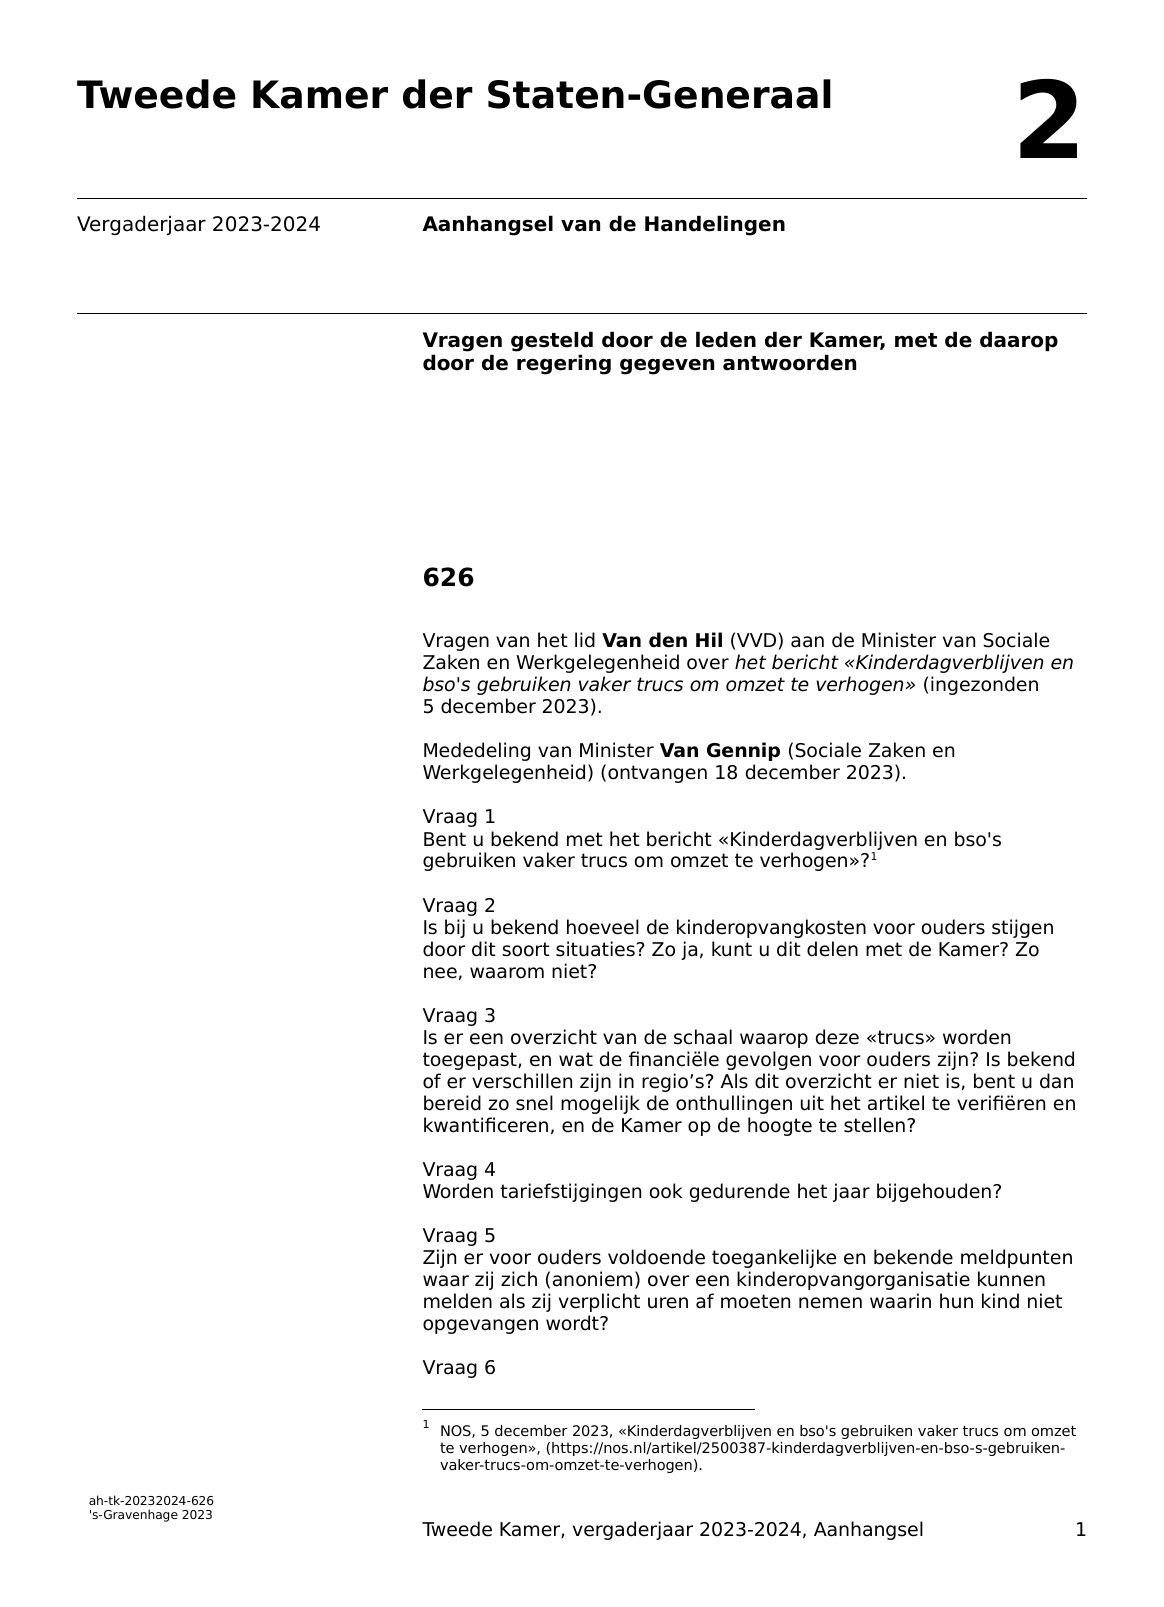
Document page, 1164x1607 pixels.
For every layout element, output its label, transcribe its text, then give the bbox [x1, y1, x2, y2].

text Bent u bekend met het bericht «Kinderdagverblijven en bso's gebruiken vaker trucs om omzet te verhogen»? [422, 828, 1087, 872]
text Vraag 5 [422, 1225, 1087, 1247]
text ah-tk-20232024-626 [88, 1494, 323, 1508]
text Vraag 6 [422, 1357, 1087, 1379]
table_cell Vragen gesteld door de leden der Kamer, met de daarop door de regering gegeven antwoorden [422, 314, 1087, 375]
text NOS, 5 december 2023, «Kinderdagverblijven en bso's gebruiken vaker trucs om omzet te verhogen», (https://nos.nl/artikel/2500387-kinderdagverblijven-en-bso-s-gebruiken-vaker-trucs-om-omzet-te-verhogen). [422, 1418, 1087, 1474]
text Vraag 3 [422, 1005, 1087, 1027]
text Vraag 1 [422, 806, 1087, 828]
text Is er een overzicht van de schaal waarop deze «trucs» worden toegepast, en wat de financiële gevolgen voor ouders zijn? Is bekend of er verschillen zijn in regio’s? Als dit overzicht er niet is, bent u dan bereid zo snel mogelijk de onthullingen uit het artikel te verifiëren en kwantificeren, en de Kamer op de hoogte te stellen? [422, 1027, 1087, 1137]
table_header 2 [886, 59, 1087, 198]
table_cell [77, 314, 422, 375]
text Vraag 4 [422, 1159, 1087, 1181]
text Vraag 2 [422, 894, 1087, 917]
table_cell Aanhangsel van de Handelingen [422, 199, 1087, 313]
table_cell Vergaderjaar 2023-2024 [77, 199, 422, 313]
text 626 [422, 563, 1087, 592]
text 's-Gravenhage 2023 [88, 1508, 323, 1522]
text Mededeling van Minister Van Gennip (Sociale Zaken en Werkgelegenheid) (ontvangen 18 december 2023). [422, 740, 1087, 784]
table_header Tweede Kamer der Staten-Generaal [77, 59, 886, 198]
text Zijn er voor ouders voldoende toegankelijke en bekende meldpunten waar zij zich (anoniem) over een kinderopvangorganisatie kunnen melden als zij verplicht uren af moeten nemen waarin hun kind niet opgevangen wordt? [422, 1247, 1087, 1335]
text Vragen van het lid Van den Hil (VVD) aan de Minister van Sociale Zaken en Werkgelegenheid over het bericht «Kinderdagverblijven en bso's gebruiken vaker trucs om omzet te verhogen» (ingezonden 5 december 2023). [422, 630, 1087, 718]
text Worden tariefstijgingen ook gedurende het jaar bijgehouden? [422, 1181, 1087, 1203]
text Is bij u bekend hoeveel de kinderopvangkosten voor ouders stijgen door dit soort situaties? Zo ja, kunt u dit delen met de Kamer? Zo nee, waarom niet? [422, 917, 1087, 982]
